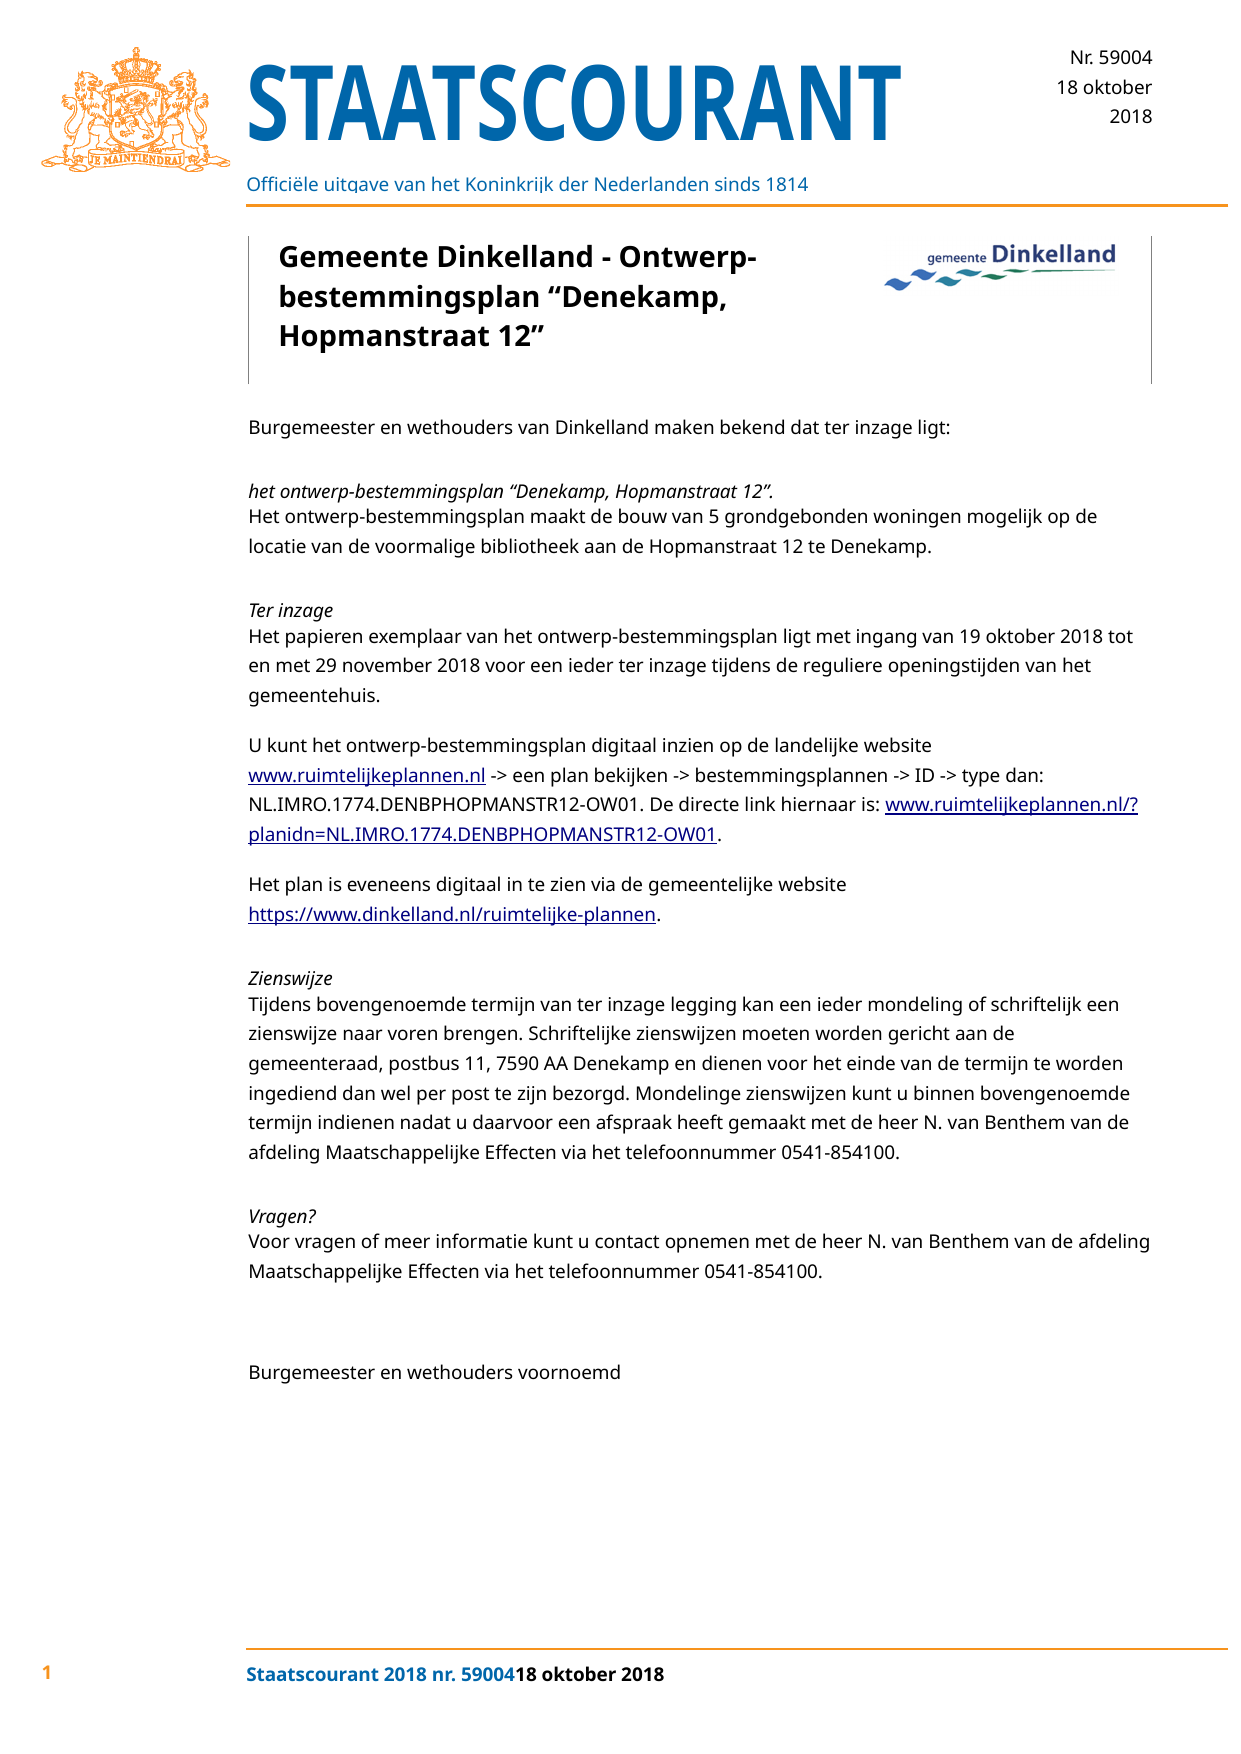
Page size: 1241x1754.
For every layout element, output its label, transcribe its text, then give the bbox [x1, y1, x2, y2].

text Het papieren exemplaar van het ontwerp-bestemmingsplan ligt met ingang van 19 oktober 2018 tot en met 29 november 2018 voor een ieder ter inzage tijdens de reguliere openingstijden van het gemeentehuis. [248, 623, 1152, 708]
text het ontwerp-bestemmingsplan “Denekamp, Hopmanstraat 12”. [248, 478, 1152, 504]
text Voor vragen of meer informatie kunt u contact opnemen met de heer N. van Benthem van de afdeling Maatschappelijke Effecten via het telefoonnummer 0541-854100. [248, 1228, 1152, 1284]
text Vragen? [248, 1203, 1152, 1228]
text Het ontwerp-bestemmingsplan maakt de bouw van 5 grondgebonden woningen mogelijk op de locatie van de voormalige bibliotheek aan de Hopmanstraat 12 te Denekamp. [248, 504, 1152, 559]
picture [41, 47, 231, 172]
table_header [850, 236, 1151, 384]
text Zienswijze [248, 965, 1152, 991]
text Ter inzage [248, 597, 1152, 623]
text Tijdens bovengenoemde termijn van ter inzage legging kan een ieder mondeling of schriftelijk een zienswijze naar voren brengen. Schriftelijke zienswijzen moeten worden gericht aan de gemeenteraad, postbus 11, 7590 AA Denekamp en dienen voor het einde van de termijn te worden ingediend dan wel per post te zijn bezorgd. Mondelinge zienswijzen kunt u binnen bovengenoemde termijn indienen nadat u daarvoor een afspraak heeft gemaakt met de heer N. van Benthem van de afdeling Maatschappelijke Effecten via het telefoonnummer 0541-854100. [248, 991, 1152, 1164]
text Burgemeester en wethouders voornoemd [248, 1359, 1152, 1385]
picture [882, 236, 1119, 296]
table_header Gemeente Dinkelland - Ontwerp-bestemmingsplan “Denekamp, Hopmanstraat 12” [249, 236, 850, 384]
text U kunt het ontwerp-bestemmingsplan digitaal inzien op de landelijke website www.ruimtelijkeplannen.nl -> een plan bekijken -> bestemmingsplannen -> ID -> type dan: NL.IMRO.1774.DENBPHOPMANSTR12-OW01. De directe link hiernaar is: www.ruimtelijkeplannen.nl/?planidn=NL.IMRO.1774.DENBPHOPMANSTR12-OW01. [248, 732, 1152, 847]
text Burgemeester en wethouders van Dinkelland maken bekend dat ter inzage ligt: [248, 414, 1152, 440]
text Het plan is eveneens digitaal in te zien via de gemeentelijke website https://www.dinkelland.nl/ruimtelijke-plannen. [248, 872, 1152, 927]
